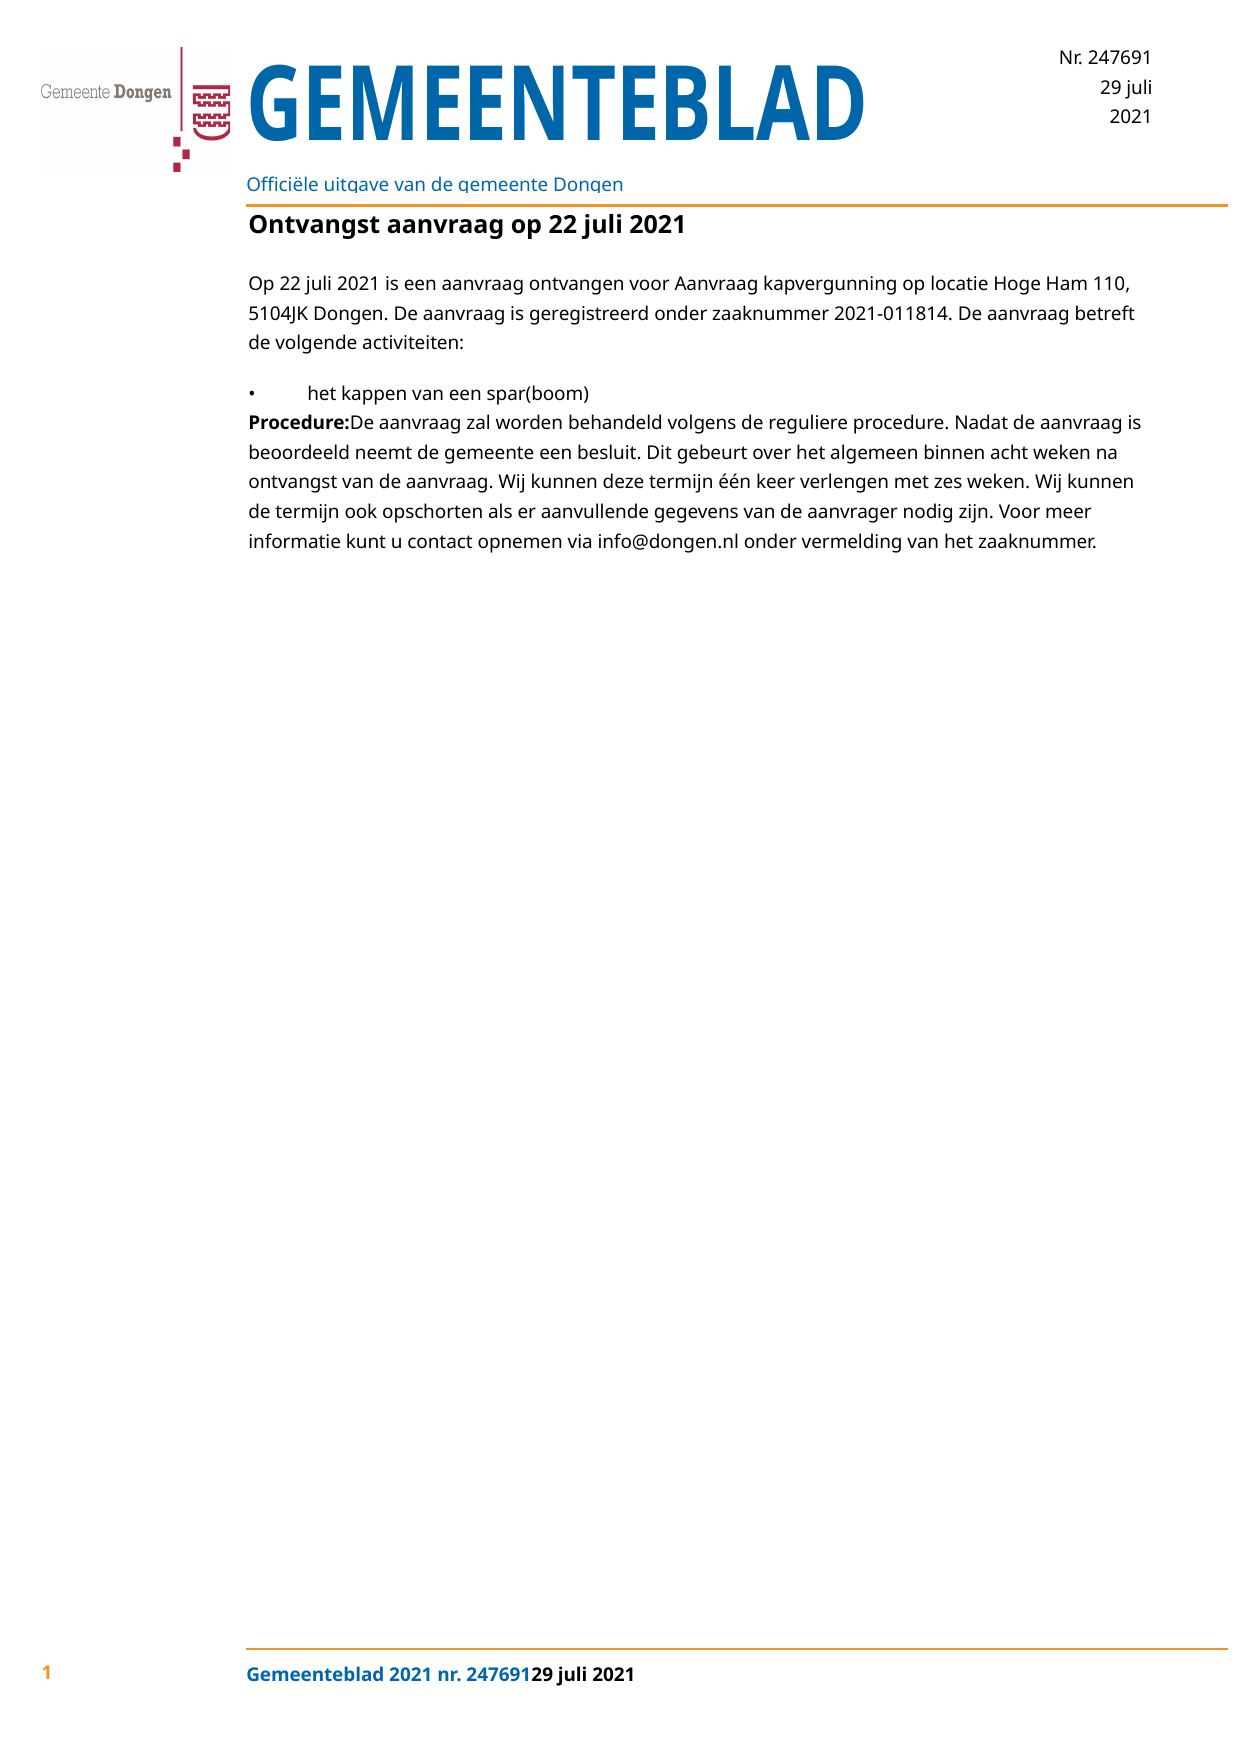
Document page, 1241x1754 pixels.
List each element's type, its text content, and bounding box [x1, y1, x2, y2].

text Procedure:De aanvraag zal worden behandeld volgens de reguliere procedure. Nadat de aanvraag is beoordeeld neemt de gemeente een besluit. Dit gebeurt over het algemeen binnen acht weken na ontvangst van de aanvraag. Wij kunnen deze termijn één keer verlengen met zes weken. Wij kunnen de termijn ook opschorten als er aanvullende gegevens van de aanvrager nodig zijn. Voor meer informatie kunt u contact opnemen via info@dongen.nl onder vermelding van het zaaknummer. [248, 409, 1152, 553]
text Op 22 juli 2021 is een aanvraag ontvangen voor Aanvraag kapvergunning op locatie Hoge Ham 110, 5104JK Dongen. De aanvraag is geregistreerd onder zaaknummer 2021-011814. De aanvraag betreft de volgende activiteiten: [248, 270, 1152, 355]
list het kappen van een spar(boom) [248, 380, 1152, 406]
text Ontvangst aanvraag op 22 juli 2021 [248, 207, 1152, 241]
picture [41, 47, 231, 172]
